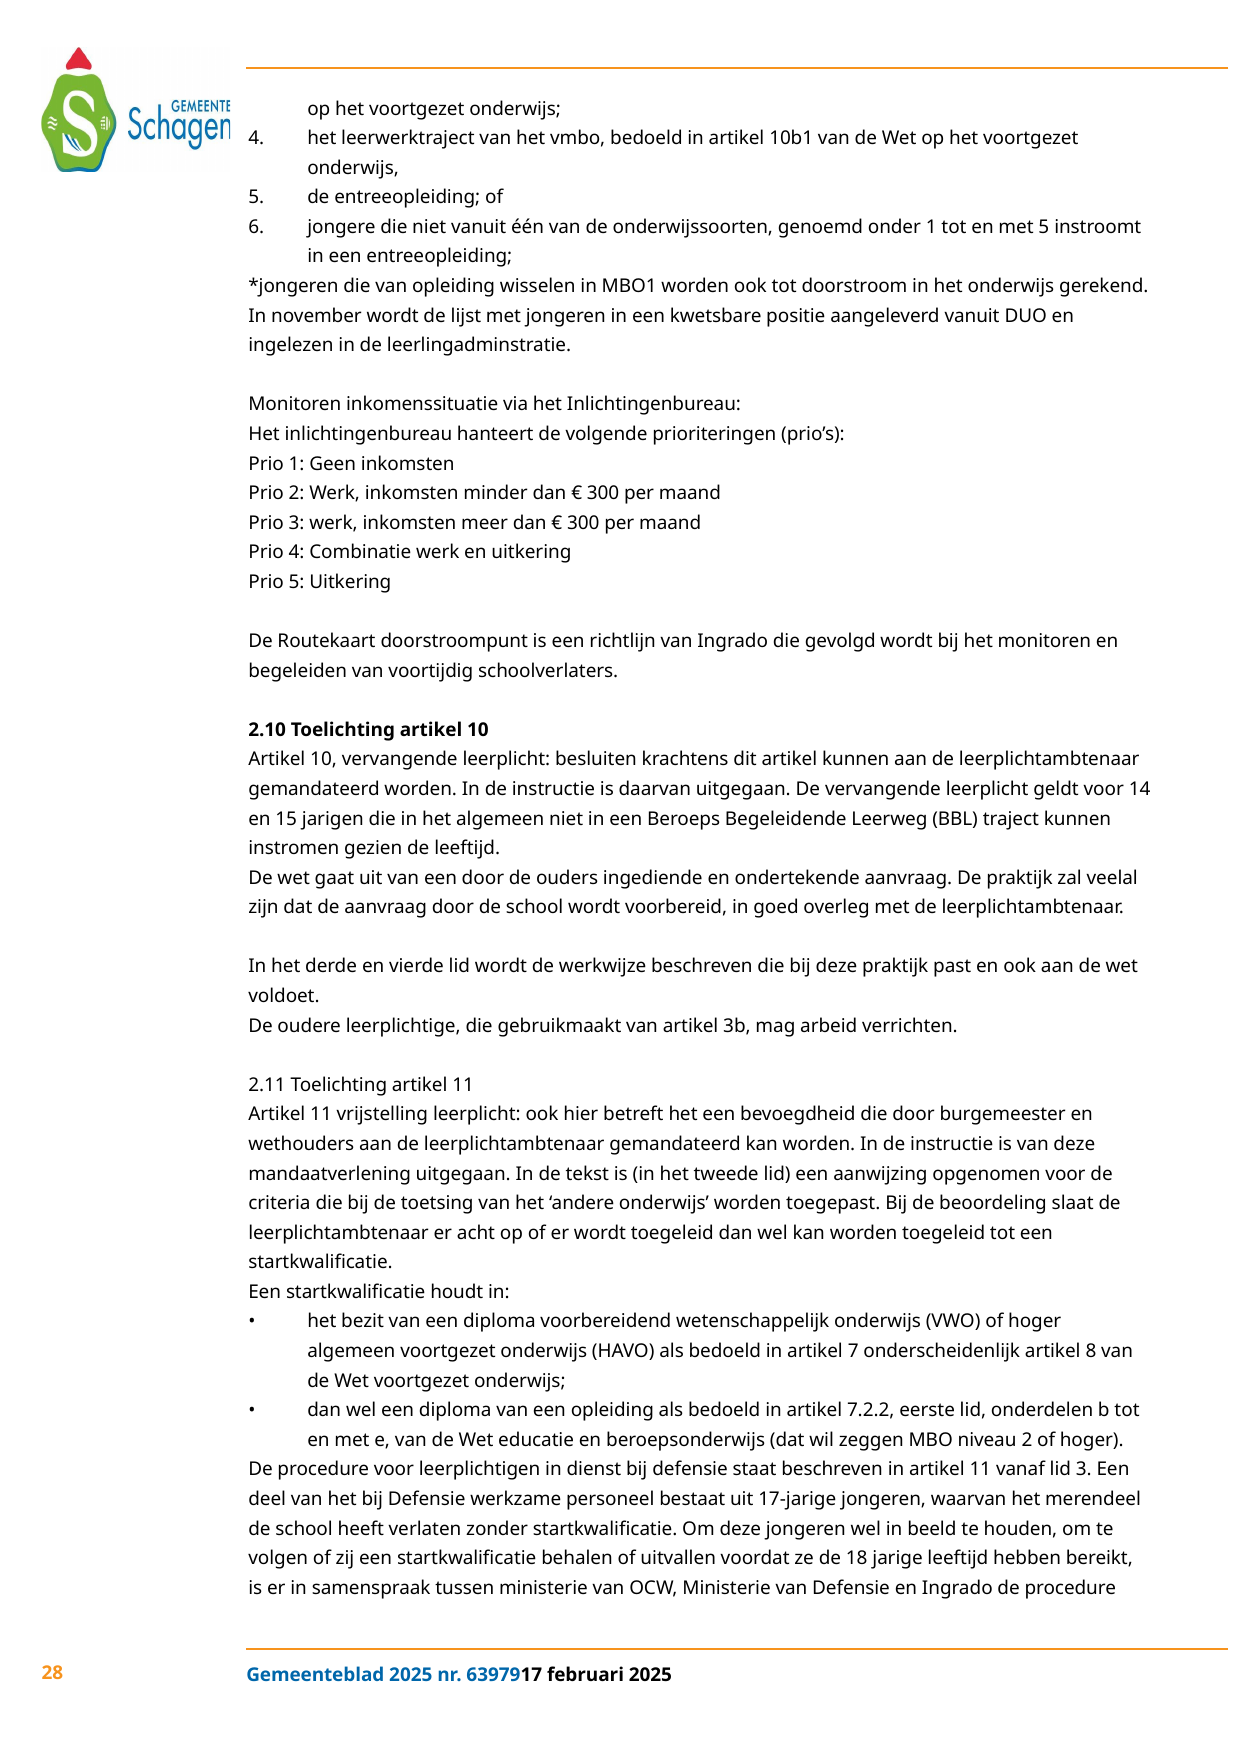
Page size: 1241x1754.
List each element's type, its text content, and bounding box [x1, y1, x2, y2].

text Prio 3: werk, inkomsten meer dan € 300 per maand [248, 509, 1152, 535]
text *jongeren die van opleiding wisselen in MBO1 worden ook tot doorstroom in het onderwijs gerekend. [248, 272, 1152, 298]
text De Routekaart doorstroompunt is een richtlijn van Ingrado die gevolgd wordt bij het monitoren en begeleiden van voortijdig schoolverlaters. [248, 627, 1152, 683]
text Artikel 11 vrijstelling leerplicht: ook hier betreft het een bevoegdheid die door burgemeester en wethouders aan de leerplichtambtenaar gemandateerd kan worden. In de instructie is van deze mandaatverlening uitgegaan. In de tekst is (in het tweede lid) een aanwijzing opgenomen voor de criteria die bij de toetsing van het ‘andere onderwijs’ worden toegepast. Bij de beoordeling slaat de leerplichtambtenaar er acht op of er wordt toegeleid dan wel kan worden toegeleid tot een startkwalificatie. [248, 1101, 1152, 1274]
list op het voortgezet onderwijs; [248, 95, 1152, 121]
text 2.11 Toelichting artikel 11 [248, 1071, 1152, 1097]
text 2.10 Toelichting artikel 10 [248, 716, 1152, 742]
text In november wordt de lijst met jongeren in een kwetsbare positie aangeleverd vanuit DUO en ingelezen in de leerlingadminstratie. [248, 302, 1152, 357]
text In het derde en vierde lid wordt de werkwijze beschreven die bij deze praktijk past en ook aan de wet voldoet. [248, 953, 1152, 1008]
list de entreeopleiding; of [248, 183, 1152, 209]
text Prio 1: Geen inkomsten [248, 450, 1152, 476]
text Artikel 10, vervangende leerplicht: besluiten krachtens dit artikel kunnen aan de leerplichtambtenaar gemandateerd worden. In de instructie is daarvan uitgegaan. De vervangende leerplicht geldt voor 14 en 15 jarigen die in het algemeen niet in een Beroeps Begeleidende Leerweg (BBL) traject kunnen instromen gezien de leeftijd. [248, 746, 1152, 860]
text De oudere leerplichtige, die gebruikmaakt van artikel 3b, mag arbeid verrichten. [248, 1012, 1152, 1038]
text Prio 4: Combinatie werk en uitkering [248, 538, 1152, 564]
list het bezit van een diploma voorbereidend wetenschappelijk onderwijs (VWO) of hoger algemeen voortgezet onderwijs (HAVO) als bedoeld in artikel 7 onderscheidenlijk artikel 8 van de Wet voortgezet onderwijs; [248, 1308, 1152, 1393]
text Prio 2: Werk, inkomsten minder dan € 300 per maand [248, 479, 1152, 505]
text De wet gaat uit van een door de ouders ingediende en ondertekende aanvraag. De praktijk zal veelal zijn dat de aanvraag door de school wordt voorbereid, in goed overleg met de leerplichtambtenaar. [248, 864, 1152, 919]
list het leerwerktraject van het vmbo, bedoeld in artikel 10b1 van de Wet op het voortgezet onderwijs, [248, 124, 1152, 180]
text Het inlichtingenbureau hanteert de volgende prioriteringen (prio’s): [248, 420, 1152, 446]
text Prio 5: Uitkering [248, 568, 1152, 594]
text De procedure voor leerplichtigen in dienst bij defensie staat beschreven in artikel 11 vanaf lid 3. Een deel van het bij Defensie werkzame personeel bestaat uit 17-jarige jongeren, waarvan het merendeel de school heeft verlaten zonder startkwalificatie. Om deze jongeren wel in beeld te houden, om te volgen of zij een startkwalificatie behalen of uitvallen voordat ze de 18 jarige leeftijd hebben bereikt, is er in samenspraak tussen ministerie van OCW, Ministerie van Defensie en Ingrado de procedure [248, 1456, 1152, 1600]
list dan wel een diploma van een opleiding als bedoeld in artikel 7.2.2, eerste lid, onderdelen b tot en met e, van de Wet educatie en beroepsonderwijs (dat wil zeggen MBO niveau 2 of hoger). [248, 1396, 1152, 1452]
list jongere die niet vanuit één van de onderwijssoorten, genoemd onder 1 tot en met 5 instroomt in een entreeopleiding; [248, 213, 1152, 268]
text Een startkwalificatie houdt in: [248, 1278, 1152, 1304]
text Monitoren inkomenssituatie via het Inlichtingenbureau: [248, 391, 1152, 416]
picture [41, 47, 231, 172]
